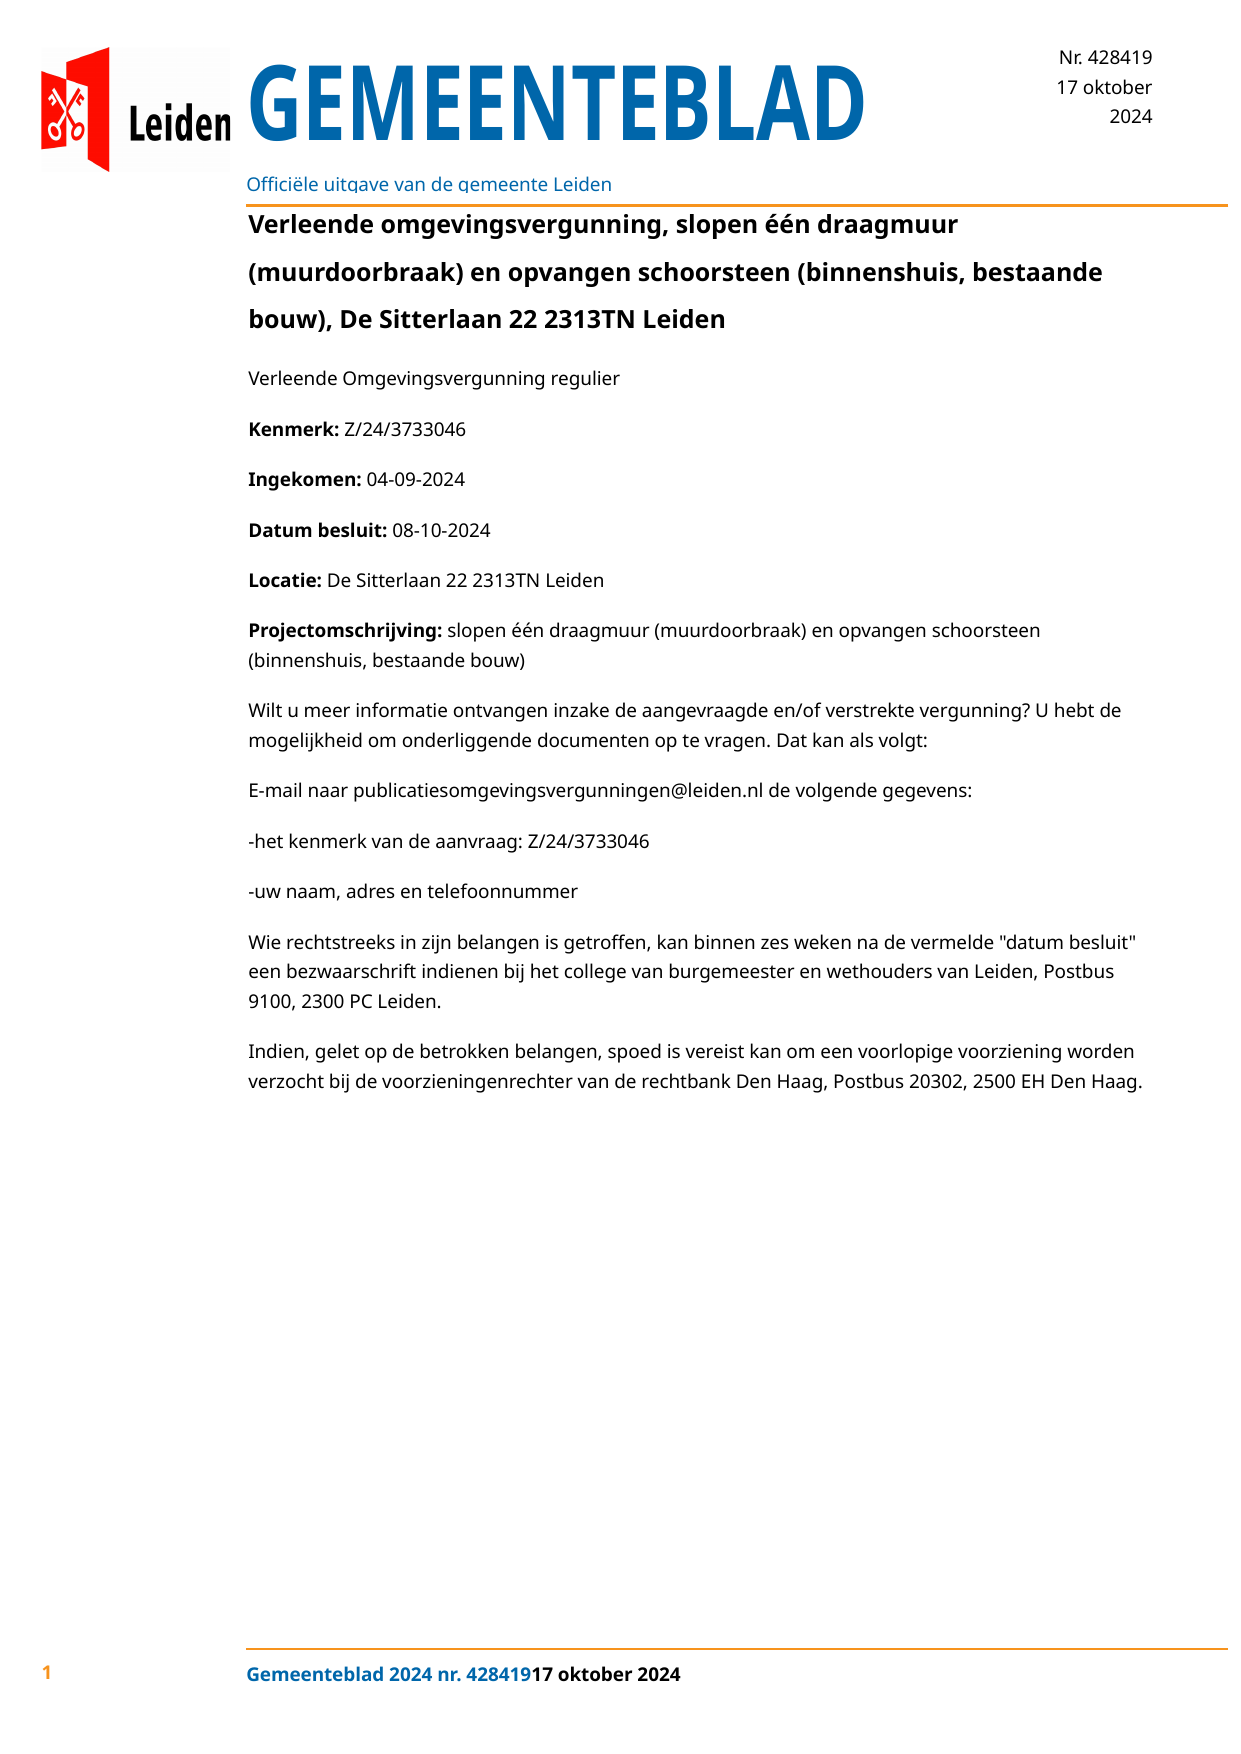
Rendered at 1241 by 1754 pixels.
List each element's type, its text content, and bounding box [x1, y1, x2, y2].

text Wie rechtstreeks in zijn belangen is getroffen, kan binnen zes weken na de vermelde "datum besluit" een bezwaarschrift indienen bij het college van burgemeester en wethouders van Leiden, Postbus 9100, 2300 PC Leiden. [248, 929, 1152, 1014]
text Indien, gelet op de betrokken belangen, spoed is vereist kan om een voorlopige voorziening worden verzocht bij de voorzieningenrechter van de rechtbank Den Haag, Postbus 20302, 2500 EH Den Haag. [248, 1038, 1152, 1094]
text E-mail naar publicatiesomgevingsvergunningen@leiden.nl de volgende gegevens: [248, 778, 1152, 803]
text Ingekomen: 04-09-2024 [248, 466, 1152, 492]
text Locatie: De Sitterlaan 22 2313TN Leiden [248, 567, 1152, 593]
picture [41, 47, 231, 172]
text Projectomschrijving: slopen één draagmuur (muurdoorbraak) en opvangen schoorsteen (binnenshuis, bestaande bouw) [248, 618, 1152, 673]
text -uw naam, adres en telefoonnummer [248, 878, 1152, 904]
text Wilt u meer informatie ontvangen inzake de aangevraagde en/of verstrekte vergunning? U hebt de mogelijkheid om onderliggende documenten op te vragen. Dat kan als volgt: [248, 698, 1152, 753]
text Kenmerk: Z/24/3733046 [248, 416, 1152, 442]
text Verleende omgevingsvergunning, slopen één draagmuur (muurdoorbraak) en opvangen schoorsteen (binnenshuis, bestaande bouw), De Sitterlaan 22 2313TN Leiden [248, 207, 1152, 336]
text Verleende Omgevingsvergunning regulier [248, 366, 1152, 391]
text Datum besluit: 08-10-2024 [248, 517, 1152, 542]
text -het kenmerk van de aanvraag: Z/24/3733046 [248, 828, 1152, 854]
